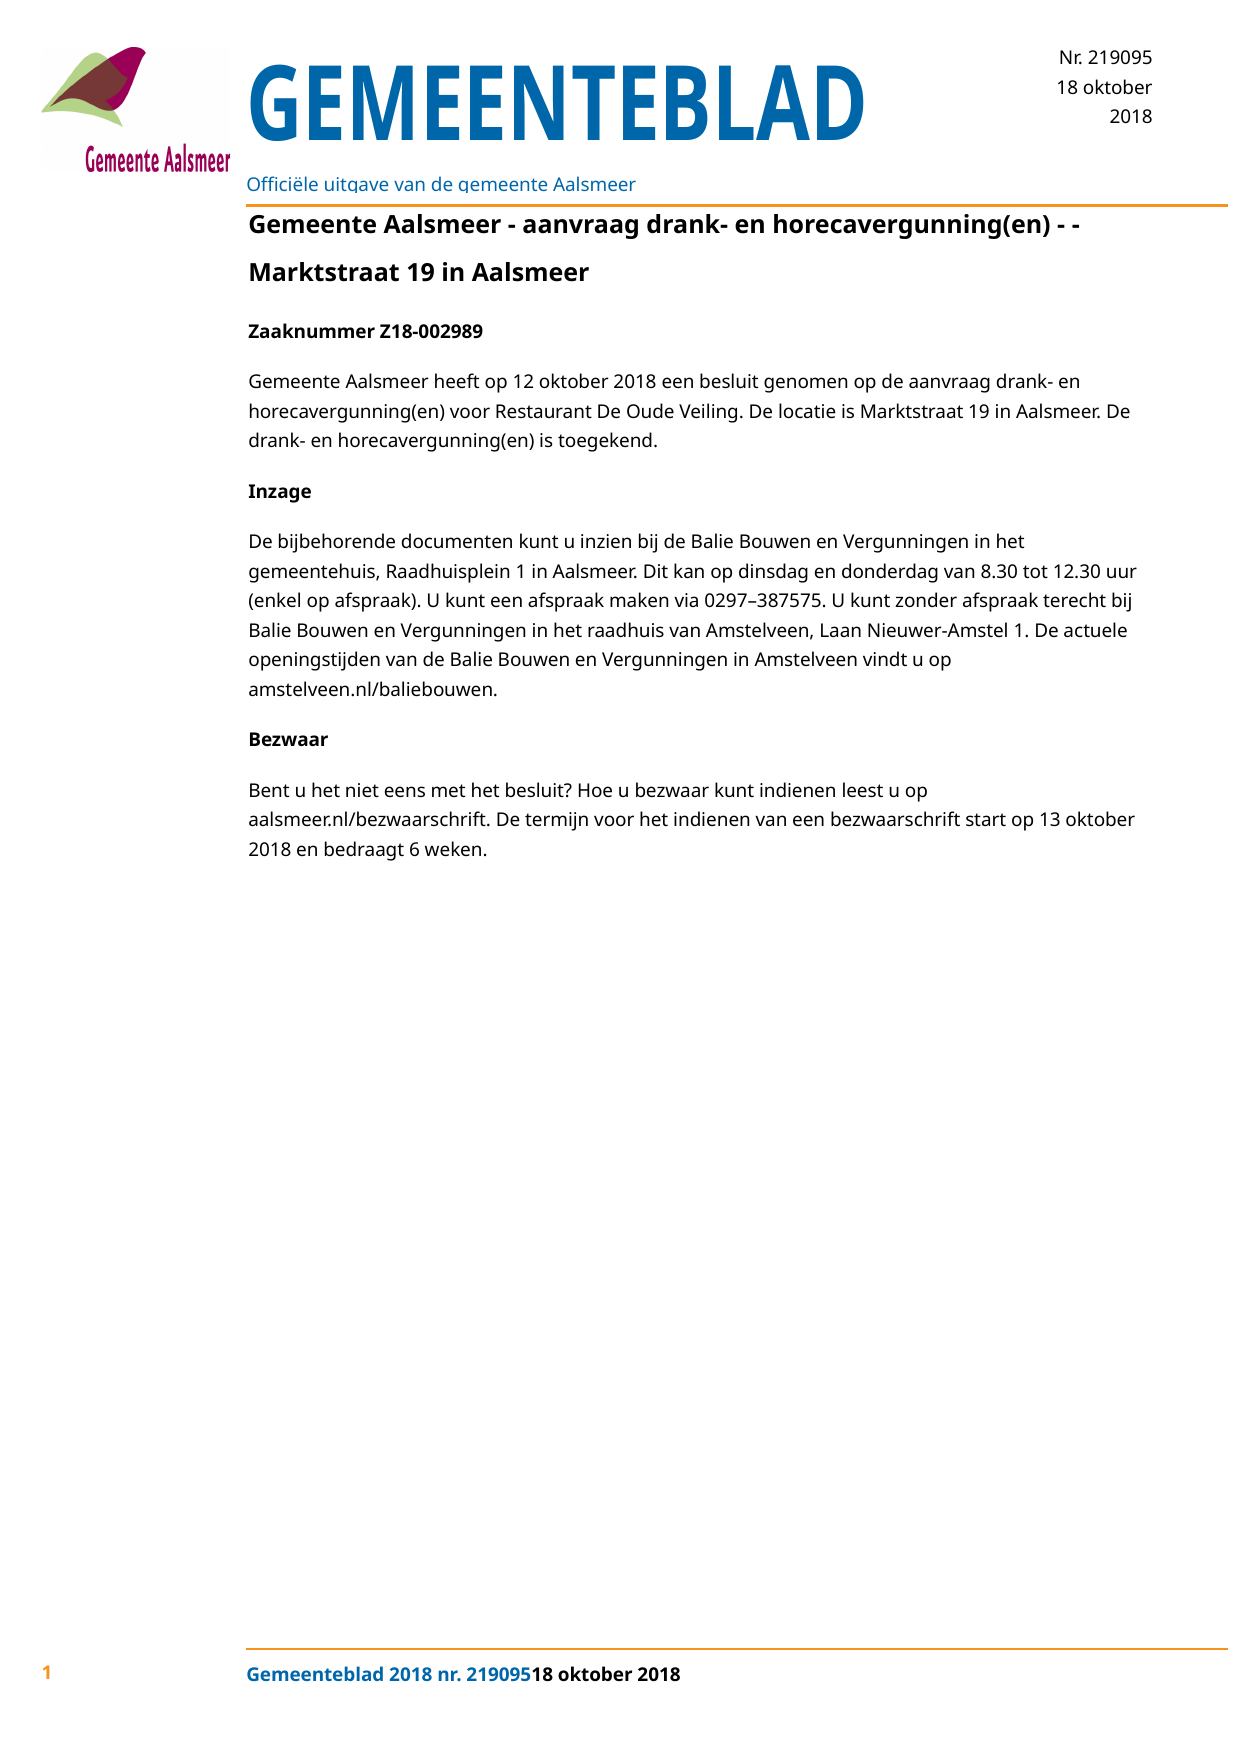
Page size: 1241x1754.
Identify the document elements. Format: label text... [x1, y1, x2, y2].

text Gemeente Aalsmeer - aanvraag drank- en horecavergunning(en) - - Marktstraat 19 in Aalsmeer [248, 207, 1152, 288]
text Gemeente Aalsmeer heeft op 12 oktober 2018 een besluit genomen op de aanvraag drank- en horecavergunning(en) voor Restaurant De Oude Veiling. De locatie is Marktstraat 19 in Aalsmeer. De drank- en horecavergunning(en) is toegekend. [248, 368, 1152, 453]
text Inzage [248, 478, 1152, 504]
text Bezwaar [248, 727, 1152, 752]
text De bijbehorende documenten kunt u inzien bij de Balie Bouwen en Vergunningen in het gemeentehuis, Raadhuisplein 1 in Aalsmeer. Dit kan op dinsdag en donderdag van 8.30 tot 12.30 uur (enkel op afspraak). U kunt een afspraak maken via 0297–387575. U kunt zonder afspraak terecht bij Balie Bouwen en Vergunningen in het raadhuis van Amstelveen, Laan Nieuwer-Amstel 1. De actuele openingstijden van de Balie Bouwen en Vergunningen in Amstelveen vindt u op amstelveen.nl/baliebouwen. [248, 528, 1152, 702]
text Bent u het niet eens met het besluit? Hoe u bezwaar kunt indienen leest u op aalsmeer.nl/bezwaarschrift. De termijn voor het indienen van een bezwaarschrift start op 13 oktober 2018 en bedraagt 6 weken. [248, 777, 1152, 862]
text Zaaknummer Z18-002989 [248, 318, 1152, 344]
picture [41, 47, 231, 172]
